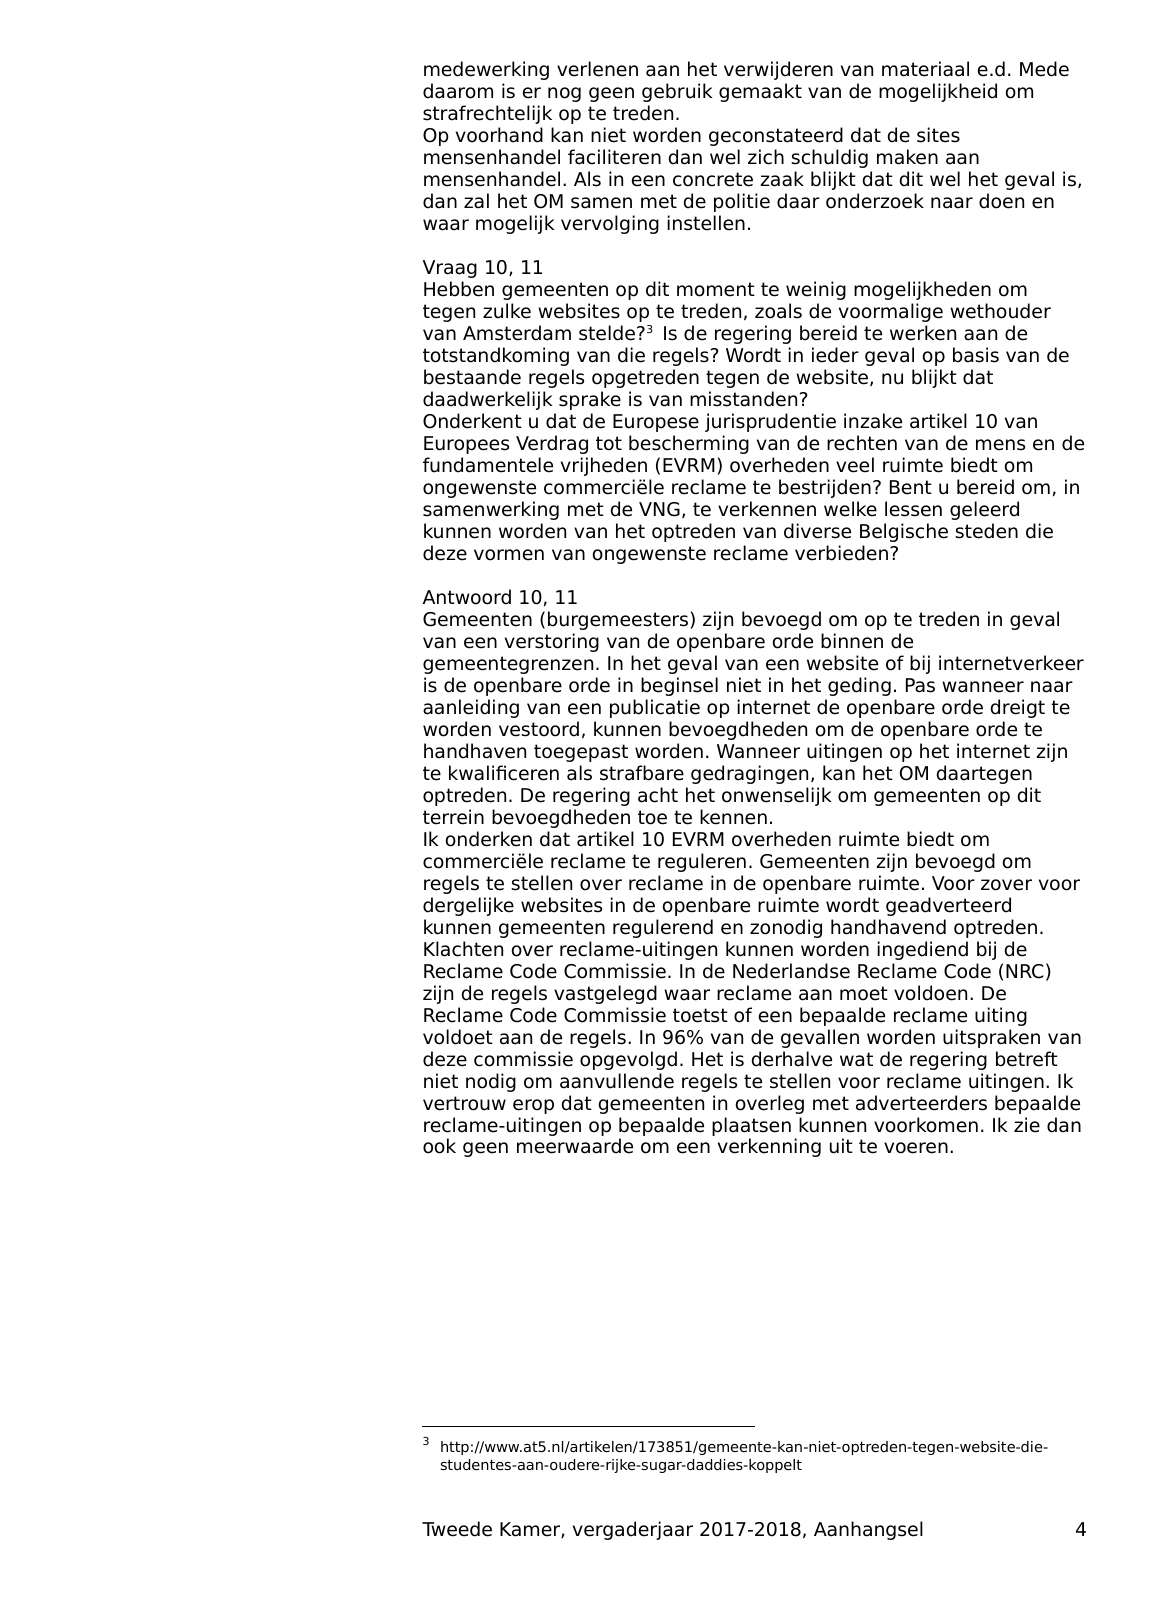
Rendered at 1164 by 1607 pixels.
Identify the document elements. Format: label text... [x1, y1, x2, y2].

text Antwoord 10, 11 [422, 587, 1087, 609]
text http://www.at5.nl/artikelen/173851/gemeente-kan-niet-optreden-tegen-website-die-studentes-aan-oudere-rijke-sugar-daddies-koppelt [422, 1435, 1087, 1474]
text Hebben gemeenten op dit moment te weinig mogelijkheden om tegen zulke websites op te treden, zoals de voormalige wethouder van Amsterdam stelde? Is de regering bereid te werken aan de totstandkoming van die regels? Wordt in ieder geval op basis van de bestaande regels opgetreden tegen de website, nu blijkt dat daadwerkelijk sprake is van misstanden? [422, 279, 1087, 411]
text Op voorhand kan niet worden geconstateerd dat de sites mensenhandel faciliteren dan wel zich schuldig maken aan mensenhandel. Als in een concrete zaak blijkt dat dit wel het geval is, dan zal het OM samen met de politie daar onderzoek naar doen en waar mogelijk vervolging instellen. [422, 125, 1087, 235]
text Gemeenten (burgemeesters) zijn bevoegd om op te treden in geval van een verstoring van de openbare orde binnen de gemeentegrenzen. In het geval van een website of bij internetverkeer is de openbare orde in beginsel niet in het geding. Pas wanneer naar aanleiding van een publicatie op internet de openbare orde dreigt te worden vestoord, kunnen bevoegdheden om de openbare orde te handhaven toegepast worden. Wanneer uitingen op het internet zijn te kwalificeren als strafbare gedragingen, kan het OM daartegen optreden. De regering acht het onwenselijk om gemeenten op dit terrein bevoegdheden toe te kennen. [422, 609, 1087, 829]
text Onderkent u dat de Europese jurisprudentie inzake artikel 10 van Europees Verdrag tot bescherming van de rechten van de mens en de fundamentele vrijheden (EVRM) overheden veel ruimte biedt om ongewenste commerciële reclame te bestrijden? Bent u bereid om, in samenwerking met de VNG, te verkennen welke lessen geleerd kunnen worden van het optreden van diverse Belgische steden die deze vormen van ongewenste reclame verbieden? [422, 411, 1087, 565]
text medewerking verlenen aan het verwijderen van materiaal e.d. Mede daarom is er nog geen gebruik gemaakt van de mogelijkheid om strafrechtelijk op te treden. [422, 59, 1087, 125]
text Vraag 10, 11 [422, 257, 1087, 279]
text Ik onderken dat artikel 10 EVRM overheden ruimte biedt om commerciële reclame te reguleren. Gemeenten zijn bevoegd om regels te stellen over reclame in de openbare ruimte. Voor zover voor dergelijke websites in de openbare ruimte wordt geadverteerd kunnen gemeenten regulerend en zonodig handhavend optreden. Klachten over reclame-uitingen kunnen worden ingediend bij de Reclame Code Commissie. In de Nederlandse Reclame Code (NRC) zijn de regels vastgelegd waar reclame aan moet voldoen. De Reclame Code Commissie toetst of een bepaalde reclame uiting voldoet aan de regels. In 96% van de gevallen worden uitspraken van deze commissie opgevolgd. Het is derhalve wat de regering betreft niet nodig om aanvullende regels te stellen voor reclame uitingen. Ik vertrouw erop dat gemeenten in overleg met adverteerders bepaalde reclame-uitingen op bepaalde plaatsen kunnen voorkomen. Ik zie dan ook geen meerwaarde om een verkenning uit te voeren. [422, 829, 1087, 1158]
